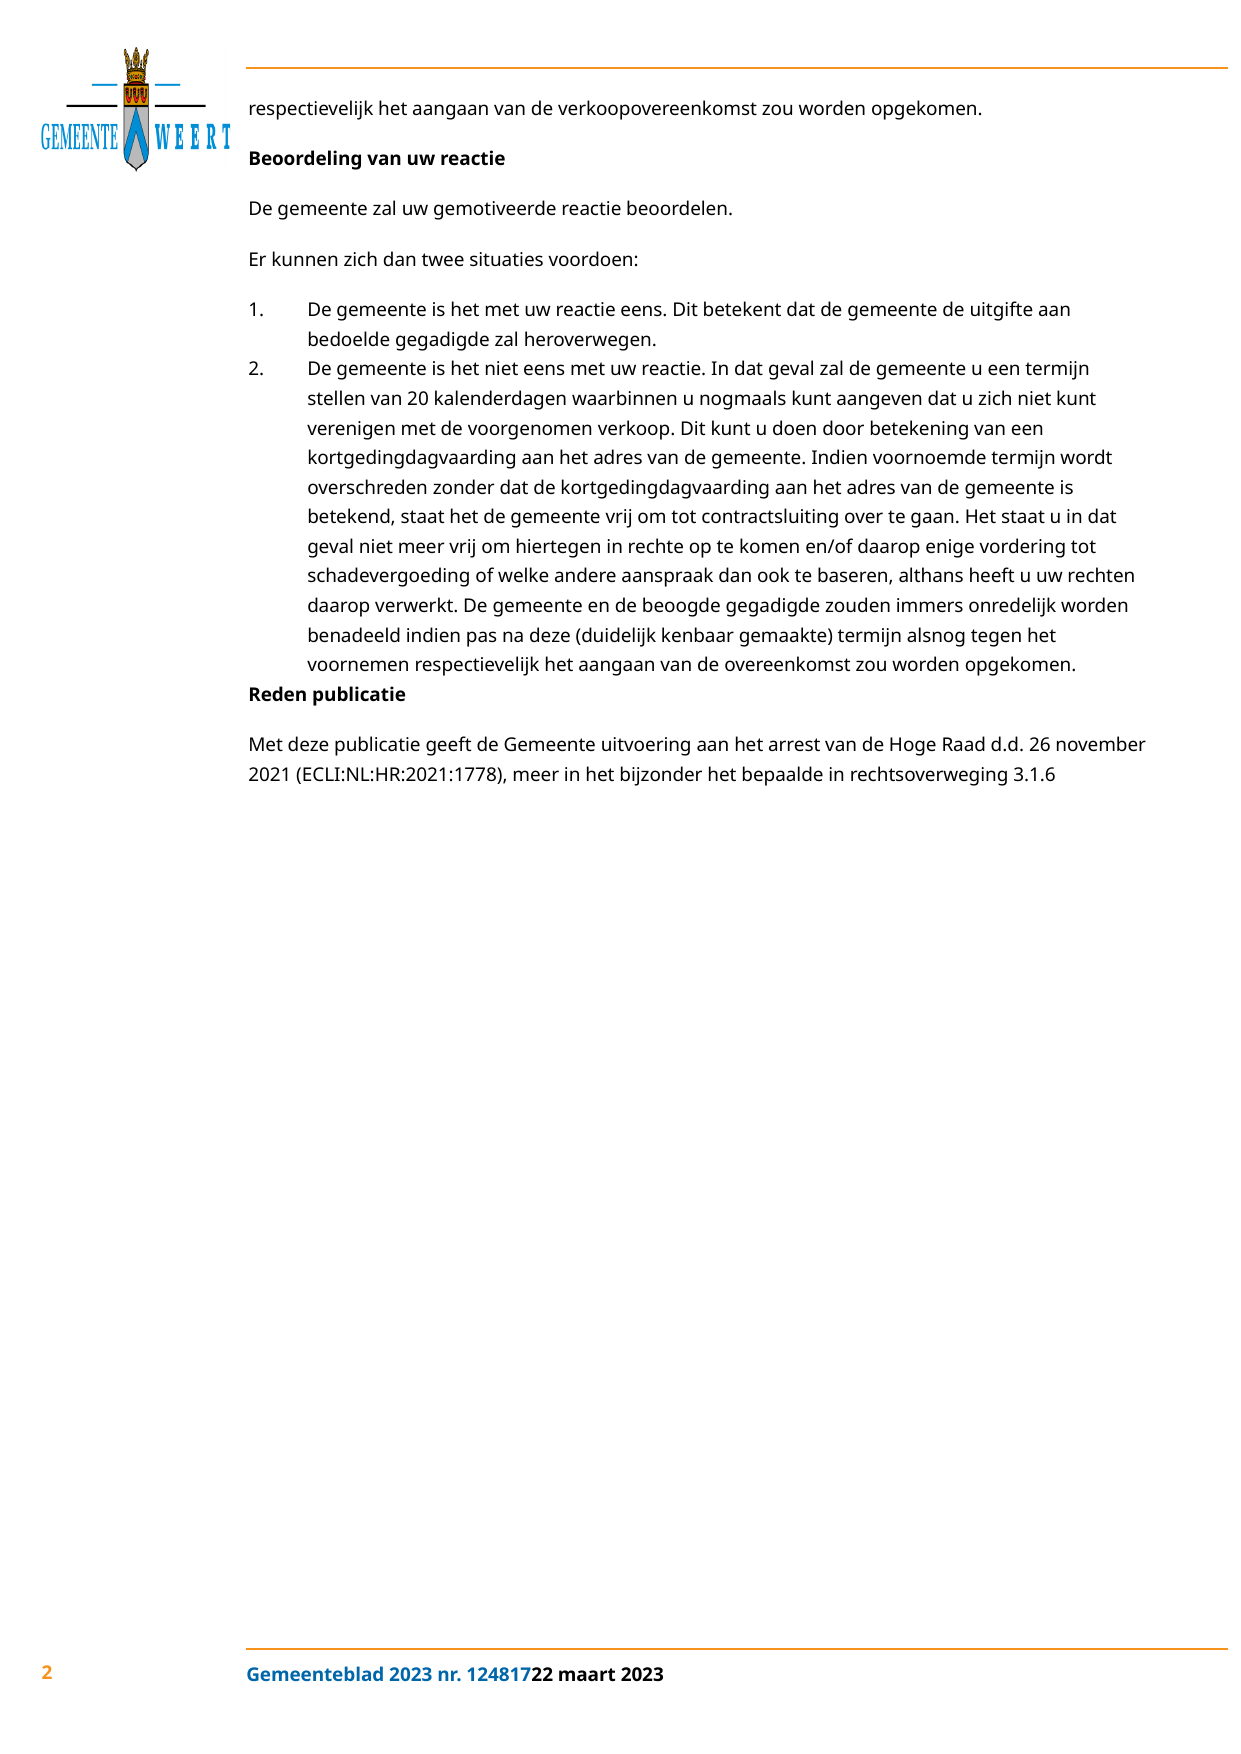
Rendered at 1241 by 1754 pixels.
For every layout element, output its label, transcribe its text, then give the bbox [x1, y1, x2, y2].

list De gemeente is het met uw reactie eens. Dit betekent dat de gemeente de uitgifte aan bedoelde gegadigde zal heroverwegen. [248, 296, 1152, 352]
text Met deze publicatie geeft de Gemeente uitvoering aan het arrest van de Hoge Raad d.d. 26 november 2021 (ECLI:NL:HR:2021:1778), meer in het bijzonder het bepaalde in rechtsoverweging 3.1.6 [248, 731, 1152, 787]
text Reden publicatie [248, 681, 1152, 707]
text De gemeente zal uw gemotiveerde reactie beoordelen. [248, 196, 1152, 221]
text Beoordeling van uw reactie [248, 145, 1152, 171]
text respectievelijk het aangaan van de verkoopovereenkomst zou worden opgekomen. [248, 95, 1152, 121]
list De gemeente is het niet eens met uw reactie. In dat geval zal de gemeente u een termijn stellen van 20 kalenderdagen waarbinnen u nogmaals kunt aangeven dat u zich niet kunt verenigen met de voorgenomen verkoop. Dit kunt u doen door betekening van een kortgedingdagvaarding aan het adres van de gemeente. Indien voornoemde termijn wordt overschreden zonder dat de kortgedingdagvaarding aan het adres van de gemeente is betekend, staat het de gemeente vrij om tot contractsluiting over te gaan. Het staat u in dat geval niet meer vrij om hiertegen in rechte op te komen en/of daarop enige vordering tot schadevergoeding of welke andere aanspraak dan ook te baseren, althans heeft u uw rechten daarop verwerkt. De gemeente en de beoogde gegadigde zouden immers onredelijk worden benadeeld indien pas na deze (duidelijk kenbaar gemaakte) termijn alsnog tegen het voornemen respectievelijk het aangaan van de overeenkomst zou worden opgekomen. [248, 356, 1152, 677]
text Er kunnen zich dan twee situaties voordoen: [248, 246, 1152, 272]
picture [41, 47, 231, 172]
